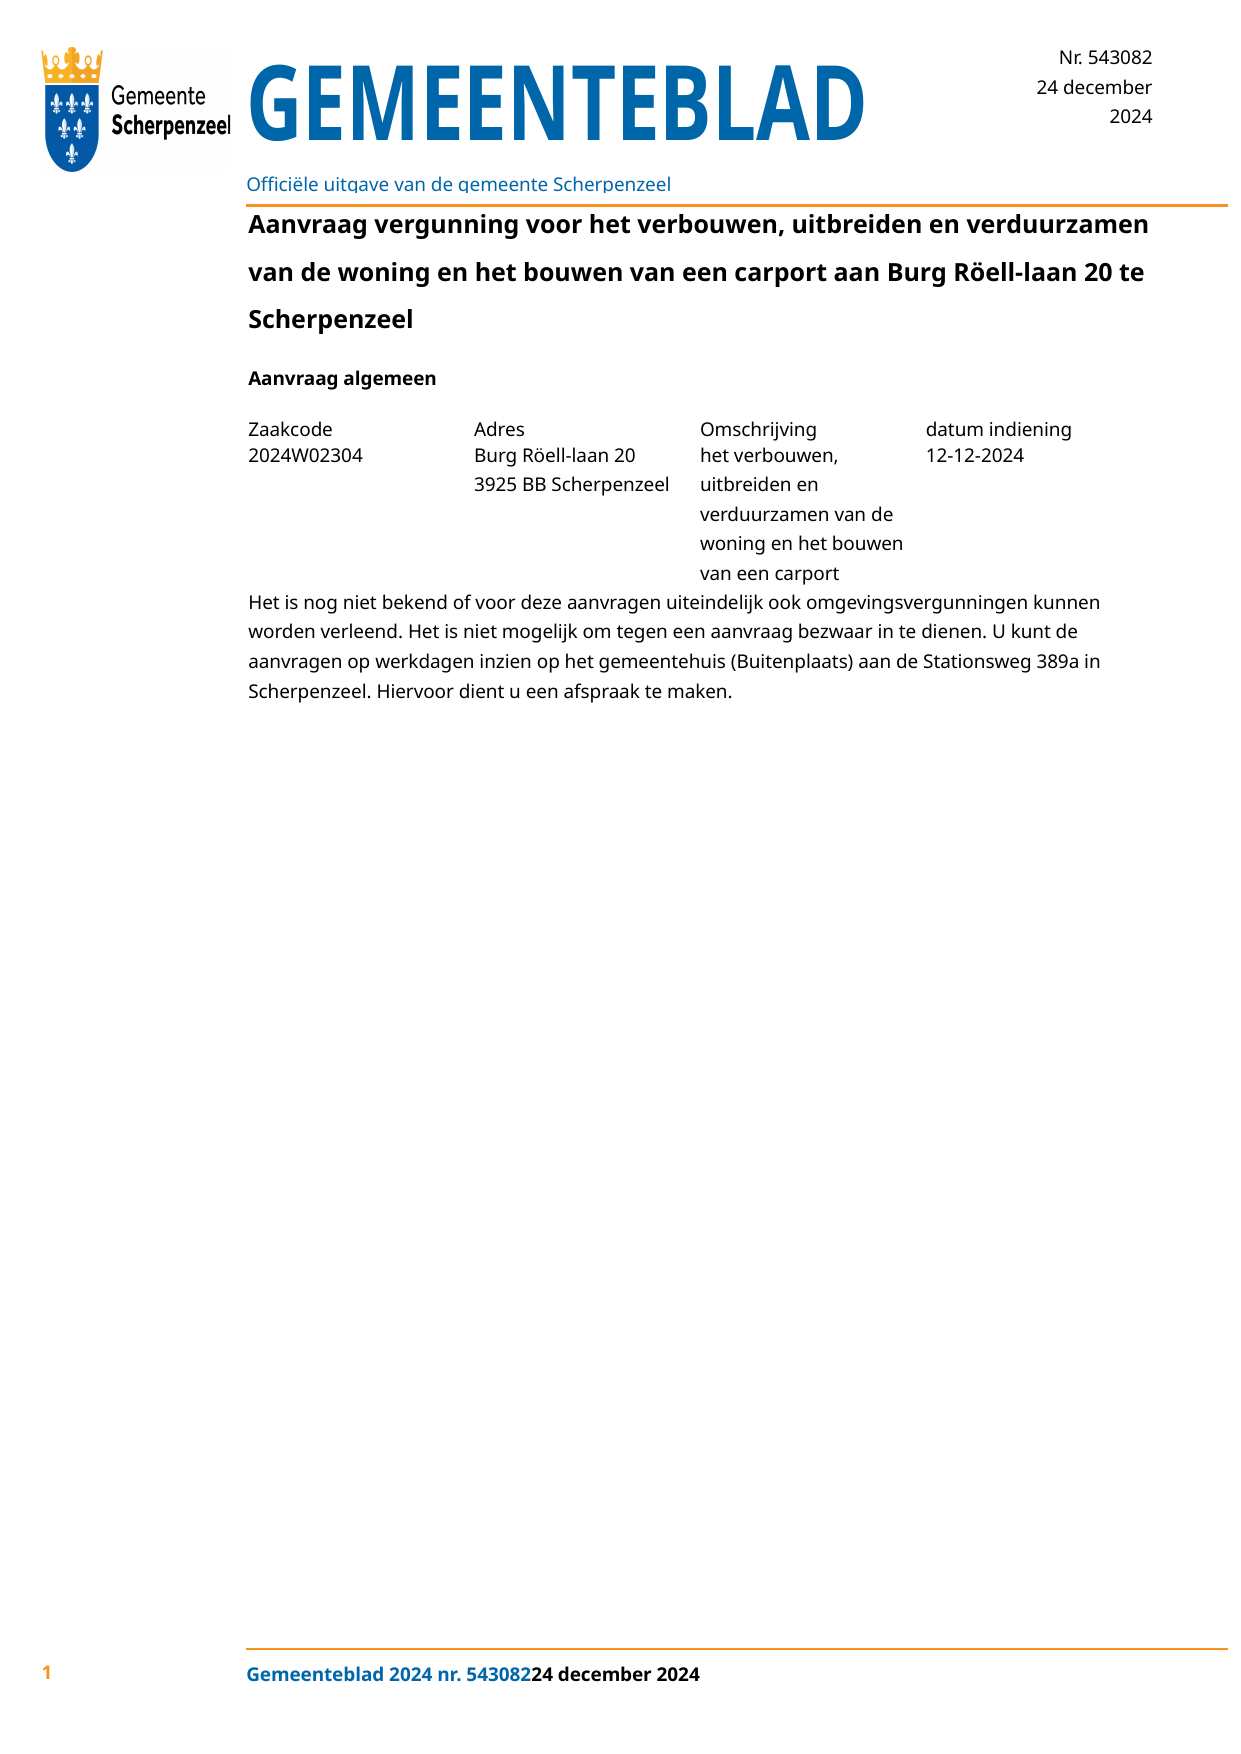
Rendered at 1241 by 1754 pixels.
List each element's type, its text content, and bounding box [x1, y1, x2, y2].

table_header datum indiening [926, 416, 1152, 442]
table_cell 2024W02304 [248, 442, 474, 586]
table_cell het verbouwen, uitbreiden en verduurzamen van de woning en het bouwen van een carport [700, 442, 926, 586]
table_cell 12-12-2024 [926, 442, 1152, 586]
table_header Zaakcode [248, 416, 474, 442]
table_header Adres [474, 416, 700, 442]
table_header Omschrijving [700, 416, 926, 442]
table_cell Burg Röell-laan 20 3925 BB Scherpenzeel [474, 442, 700, 586]
picture [41, 47, 231, 172]
text Het is nog niet bekend of voor deze aanvragen uiteindelijk ook omgevingsvergunningen kunnen worden verleend. Het is niet mogelijk om tegen een aanvraag bezwaar in te dienen. U kunt de aanvragen op werkdagen inzien op het gemeentehuis (Buitenplaats) aan de Stationsweg 389a in Scherpenzeel. Hiervoor dient u een afspraak te maken. [248, 589, 1152, 703]
text Aanvraag vergunning voor het verbouwen, uitbreiden en verduurzamen van de woning en het bouwen van een carport aan Burg Röell-laan 20 te Scherpenzeel [248, 207, 1152, 336]
text Aanvraag algemeen [248, 366, 1152, 391]
